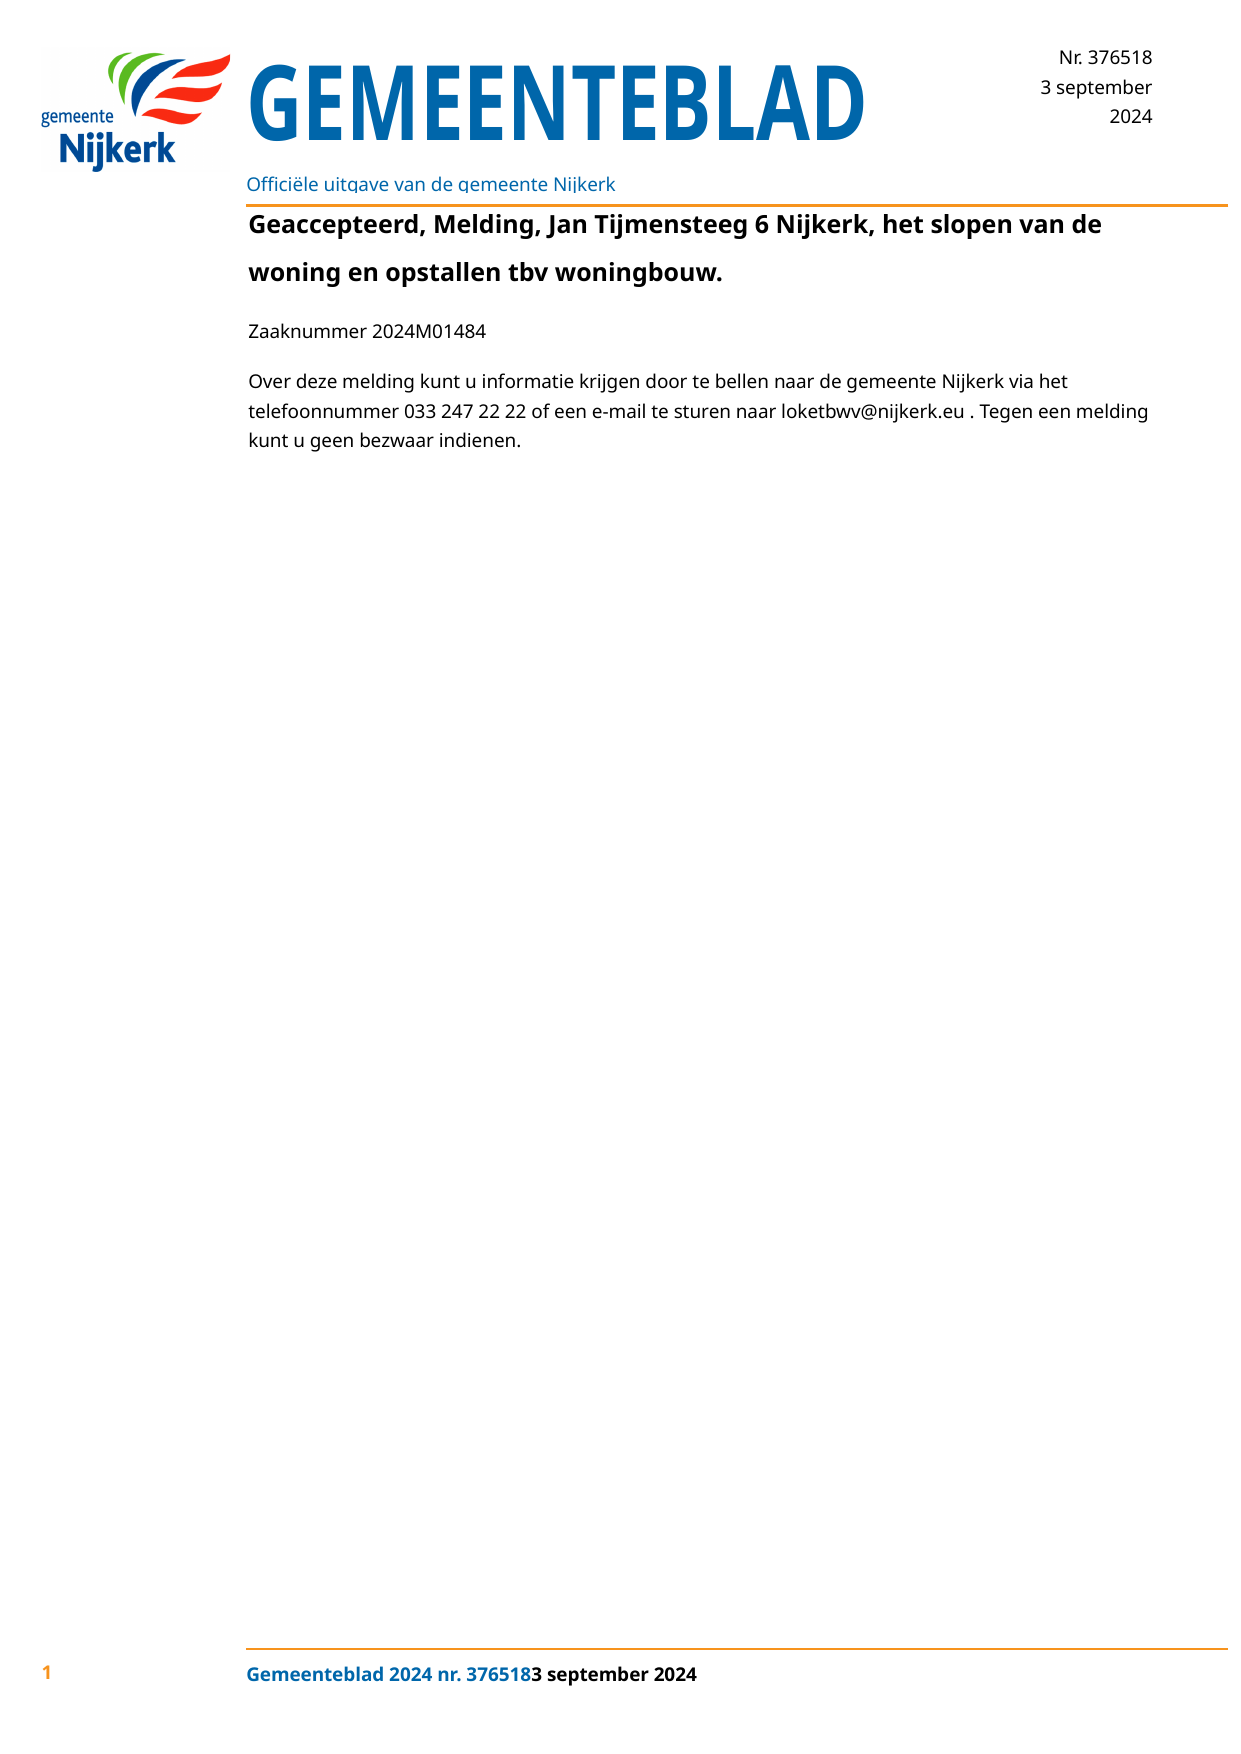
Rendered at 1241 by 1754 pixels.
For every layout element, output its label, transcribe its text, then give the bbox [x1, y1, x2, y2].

text Geaccepteerd, Melding, Jan Tijmensteeg 6 Nijkerk, het slopen van de woning en opstallen tbv woningbouw. [248, 207, 1152, 288]
picture [41, 47, 231, 172]
text Zaaknummer 2024M01484 [248, 318, 1152, 344]
text Over deze melding kunt u informatie krijgen door te bellen naar de gemeente Nijkerk via het telefoonnummer 033 247 22 22 of een e-mail te sturen naar loketbwv@nijkerk.eu . Tegen een melding kunt u geen bezwaar indienen. [248, 368, 1152, 453]
